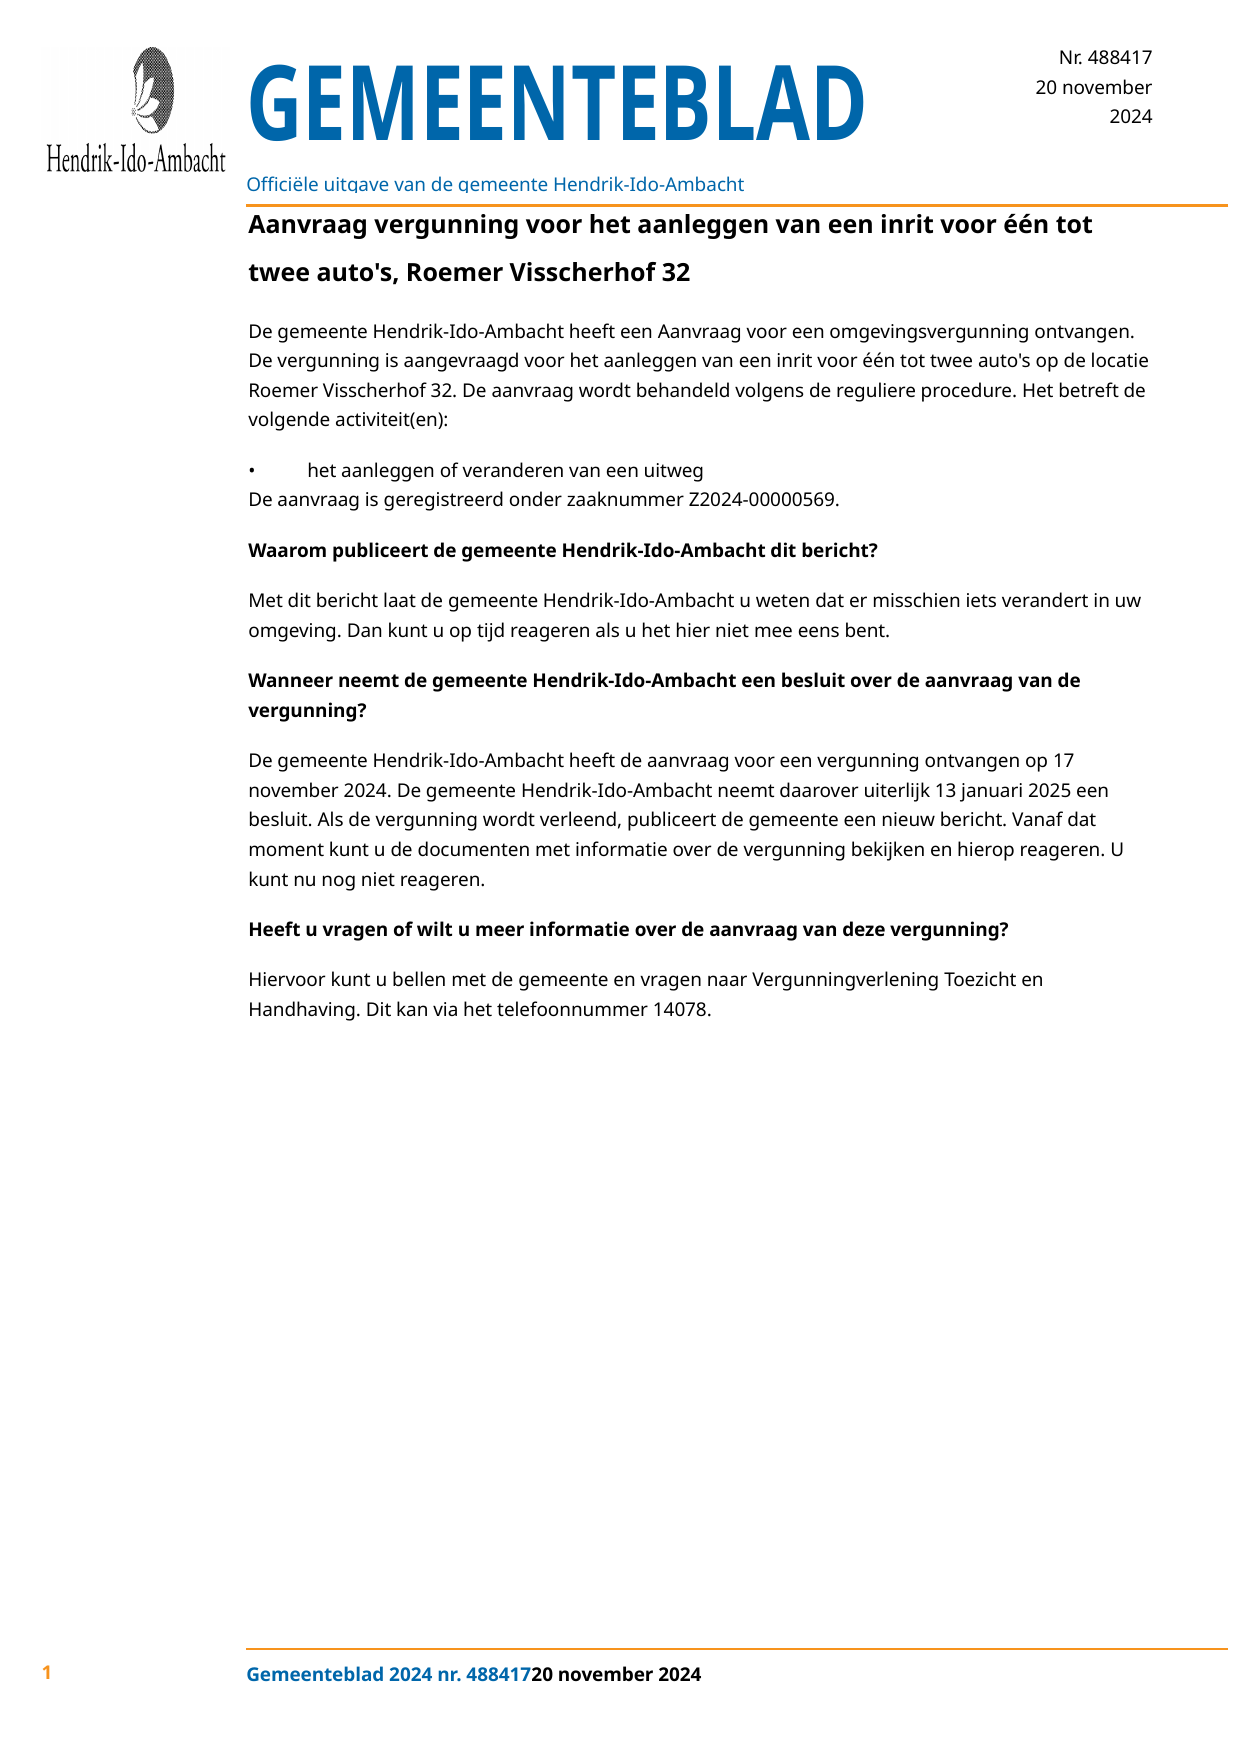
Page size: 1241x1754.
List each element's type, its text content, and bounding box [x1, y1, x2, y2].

text Wanneer neemt de gemeente Hendrik-Ido-Ambacht een besluit over de aanvraag van de vergunning? [248, 667, 1152, 723]
text De gemeente Hendrik-Ido-Ambacht heeft de aanvraag voor een vergunning ontvangen op 17 november 2024. De gemeente Hendrik-Ido-Ambacht neemt daarover uiterlijk 13 januari 2025 een besluit. Als de vergunning wordt verleend, publiceert de gemeente een nieuw bericht. Vanaf dat moment kunt u de documenten met informatie over de vergunning bekijken en hierop reageren. U kunt nu nog niet reageren. [248, 747, 1152, 892]
picture [41, 47, 231, 172]
list het aanleggen of veranderen van een uitweg [248, 457, 1152, 483]
text De gemeente Hendrik-Ido-Ambacht heeft een Aanvraag voor een omgevingsvergunning ontvangen. De vergunning is aangevraagd voor het aanleggen van een inrit voor één tot twee auto's op de locatie Roemer Visscherhof 32. De aanvraag wordt behandeld volgens de reguliere procedure. Het betreft de volgende activiteit(en): [248, 318, 1152, 432]
text De aanvraag is geregistreerd onder zaaknummer Z2024-00000569. [248, 487, 1152, 512]
text Waarom publiceert de gemeente Hendrik-Ido-Ambacht dit bericht? [248, 537, 1152, 563]
text Aanvraag vergunning voor het aanleggen van een inrit voor één tot twee auto's, Roemer Visscherhof 32 [248, 207, 1152, 288]
text Heeft u vragen of wilt u meer informatie over de aanvraag van deze vergunning? [248, 916, 1152, 942]
text Hiervoor kunt u bellen met de gemeente en vragen naar Vergunningverlening Toezicht en Handhaving. Dit kan via het telefoonnummer 14078. [248, 967, 1152, 1022]
text Met dit bericht laat de gemeente Hendrik-Ido-Ambacht u weten dat er misschien iets verandert in uw omgeving. Dan kunt u op tijd reageren als u het hier niet mee eens bent. [248, 587, 1152, 643]
